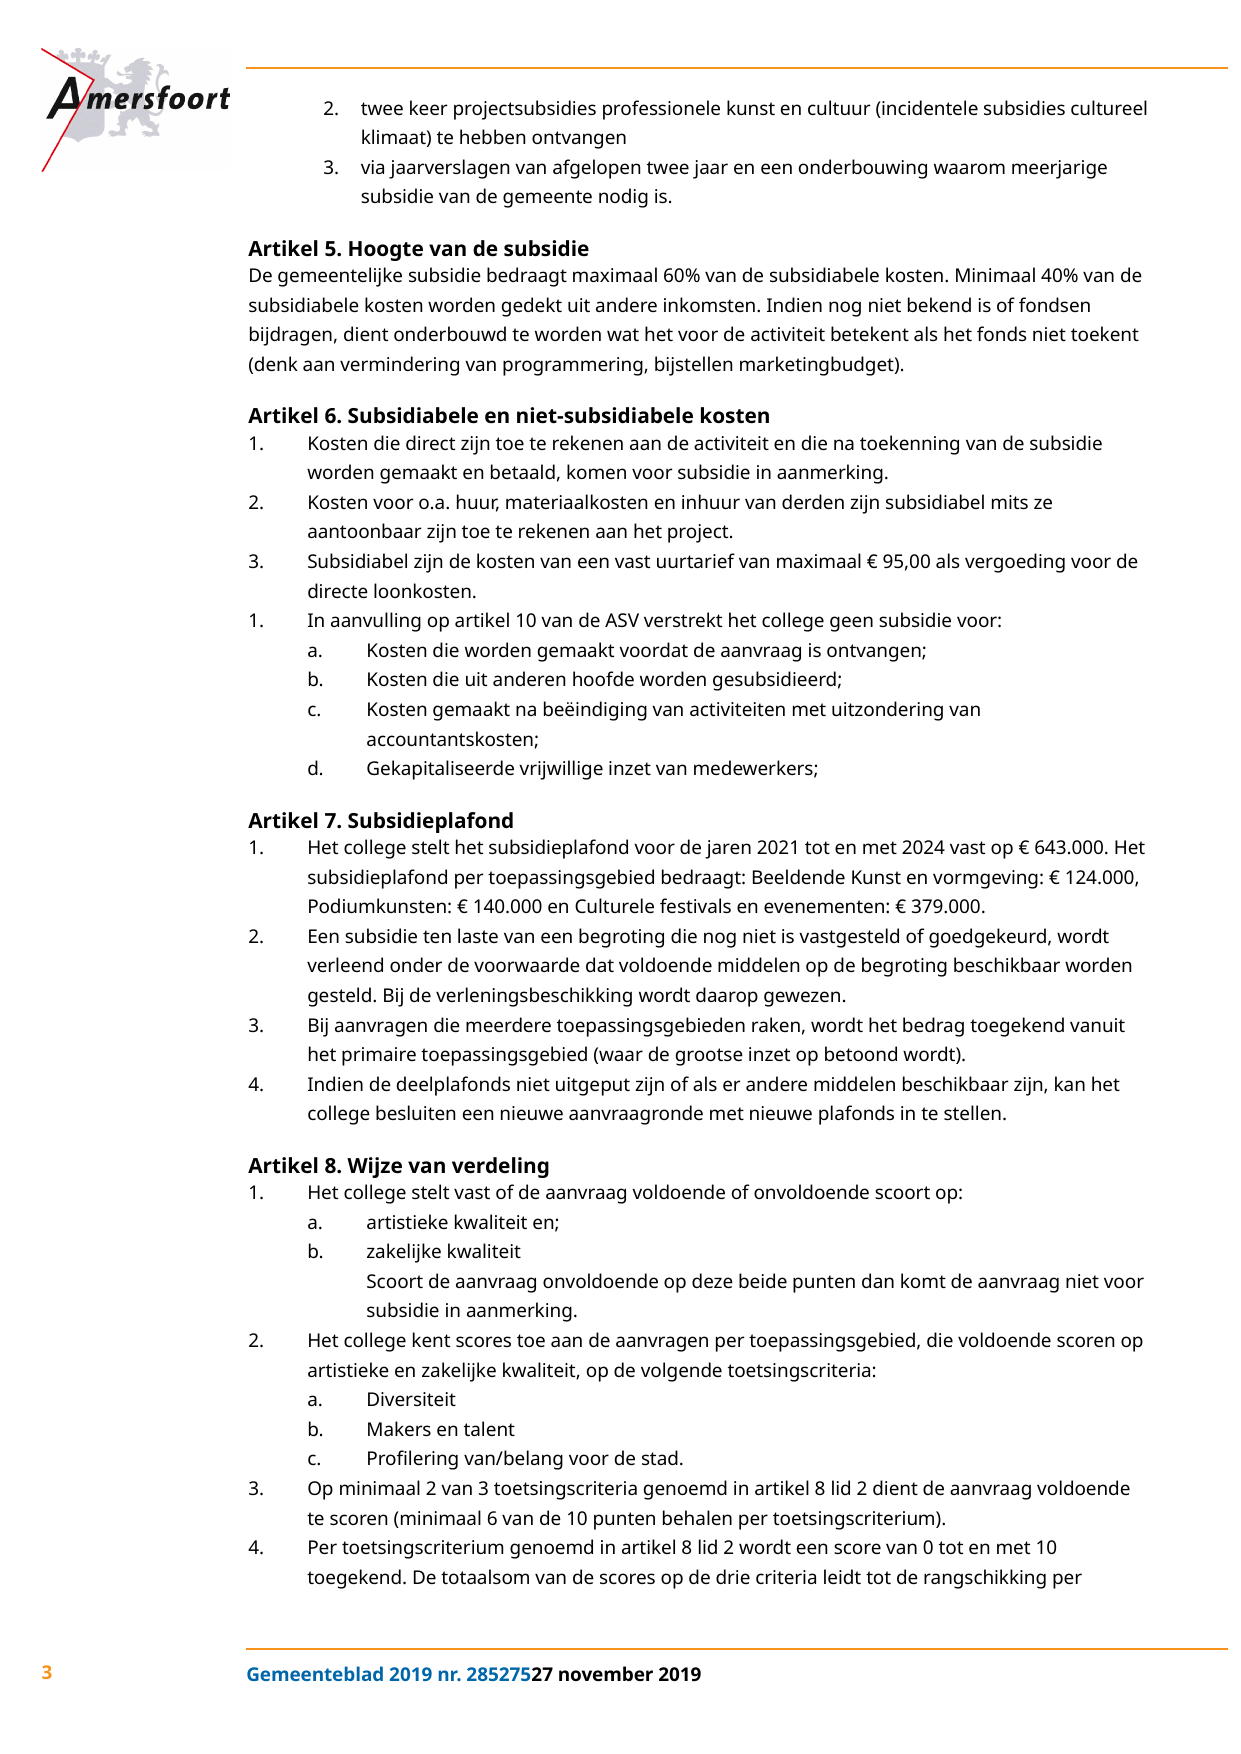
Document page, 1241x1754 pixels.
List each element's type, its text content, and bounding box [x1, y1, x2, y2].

list Kosten voor o.a. huur, materiaalkosten en inhuur van derden zijn subsidiabel mits ze aantoonbaar zijn toe te rekenen aan het project. [248, 489, 1152, 544]
text Artikel 6. Subsidiabele en niet-subsidiabele kosten [248, 402, 1152, 430]
list Profilering van/belang voor de stad. [307, 1446, 1152, 1471]
list Gekapitaliseerde vrijwillige inzet van medewerkers; [307, 755, 1152, 781]
list Kosten gemaakt na beëindiging van activiteiten met uitzondering van accountantskosten; [307, 696, 1152, 752]
list Kosten die uit anderen hoofde worden gesubsidieerd; [307, 667, 1152, 692]
text De gemeentelijke subsidie bedraagt maximaal 60% van de subsidiabele kosten. Minimaal 40% van de subsidiabele kosten worden gedekt uit andere inkomsten. Indien nog niet bekend is of fondsen bijdragen, dient onderbouwd te worden wat het voor de activiteit betekent als het fonds niet toekent (denk aan vermindering van programmering, bijstellen marketingbudget). [248, 262, 1152, 377]
list Per toetsingscriterium genoemd in artikel 8 lid 2 wordt een score van 0 tot en met 10 toegekend. De totaalsom van de scores op de drie criteria leidt tot de rangschikking per [248, 1534, 1152, 1590]
list via jaarverslagen van afgelopen twee jaar en een onderbouwing waarom meerjarige subsidie van de gemeente nodig is. [323, 154, 1152, 209]
list In aanvulling op artikel 10 van de ASV verstrekt het college geen subsidie voor: [248, 607, 1152, 633]
list Diversiteit [307, 1386, 1152, 1412]
list Het college kent scores toe aan de aanvragen per toepassingsgebied, die voldoende scoren op artistieke en zakelijke kwaliteit, op de volgende toetsingscriteria: [248, 1327, 1152, 1383]
list Scoort de aanvraag onvoldoende op deze beide punten dan komt de aanvraag niet voor subsidie in aanmerking. [307, 1268, 1152, 1323]
list Een subsidie ten laste van een begroting die nog niet is vastgesteld of goedgekeurd, wordt verleend onder de voorwaarde dat voldoende middelen op de begroting beschikbaar worden gesteld. Bij de verleningsbeschikking wordt daarop gewezen. [248, 923, 1152, 1008]
text Artikel 7. Subsidieplafond [248, 806, 1152, 834]
list Subsidiabel zijn de kosten van een vast uurtarief van maximaal € 95,00 als vergoeding voor de directe loonkosten. [248, 548, 1152, 604]
picture [41, 47, 231, 172]
text Artikel 8. Wijze van verdeling [248, 1151, 1152, 1179]
list Op minimaal 2 van 3 toetsingscriteria genoemd in artikel 8 lid 2 dient de aanvraag voldoende te scoren (minimaal 6 van de 10 punten behalen per toetsingscriterium). [248, 1475, 1152, 1531]
text Artikel 5. Hoogte van de subsidie [248, 234, 1152, 262]
list Bij aanvragen die meerdere toepassingsgebieden raken, wordt het bedrag toegekend vanuit het primaire toepassingsgebied (waar de grootse inzet op betoond wordt). [248, 1012, 1152, 1067]
list Het college stelt vast of de aanvraag voldoende of onvoldoende scoort op: [248, 1179, 1152, 1205]
list twee keer projectsubsidies professionele kunst en cultuur (incidentele subsidies cultureel klimaat) te hebben ontvangen [323, 95, 1152, 150]
list Kosten die worden gemaakt voordat de aanvraag is ontvangen; [307, 637, 1152, 663]
list Kosten die direct zijn toe te rekenen aan de activiteit en die na toekenning van de subsidie worden gemaakt en betaald, komen voor subsidie in aanmerking. [248, 430, 1152, 485]
list Makers en talent [307, 1416, 1152, 1442]
list artistieke kwaliteit en; [307, 1209, 1152, 1235]
list Indien de deelplafonds niet uitgeput zijn of als er andere middelen beschikbaar zijn, kan het college besluiten een nieuwe aanvraagronde met nieuwe plafonds in te stellen. [248, 1071, 1152, 1126]
list zakelijke kwaliteit [307, 1238, 1152, 1264]
list Het college stelt het subsidieplafond voor de jaren 2021 tot en met 2024 vast op € 643.000. Het subsidieplafond per toepassingsgebied bedraagt: Beeldende Kunst en vormgeving: € 124.000, Podiumkunsten: € 140.000 en Culturele festivals en evenementen: € 379.000. [248, 834, 1152, 919]
